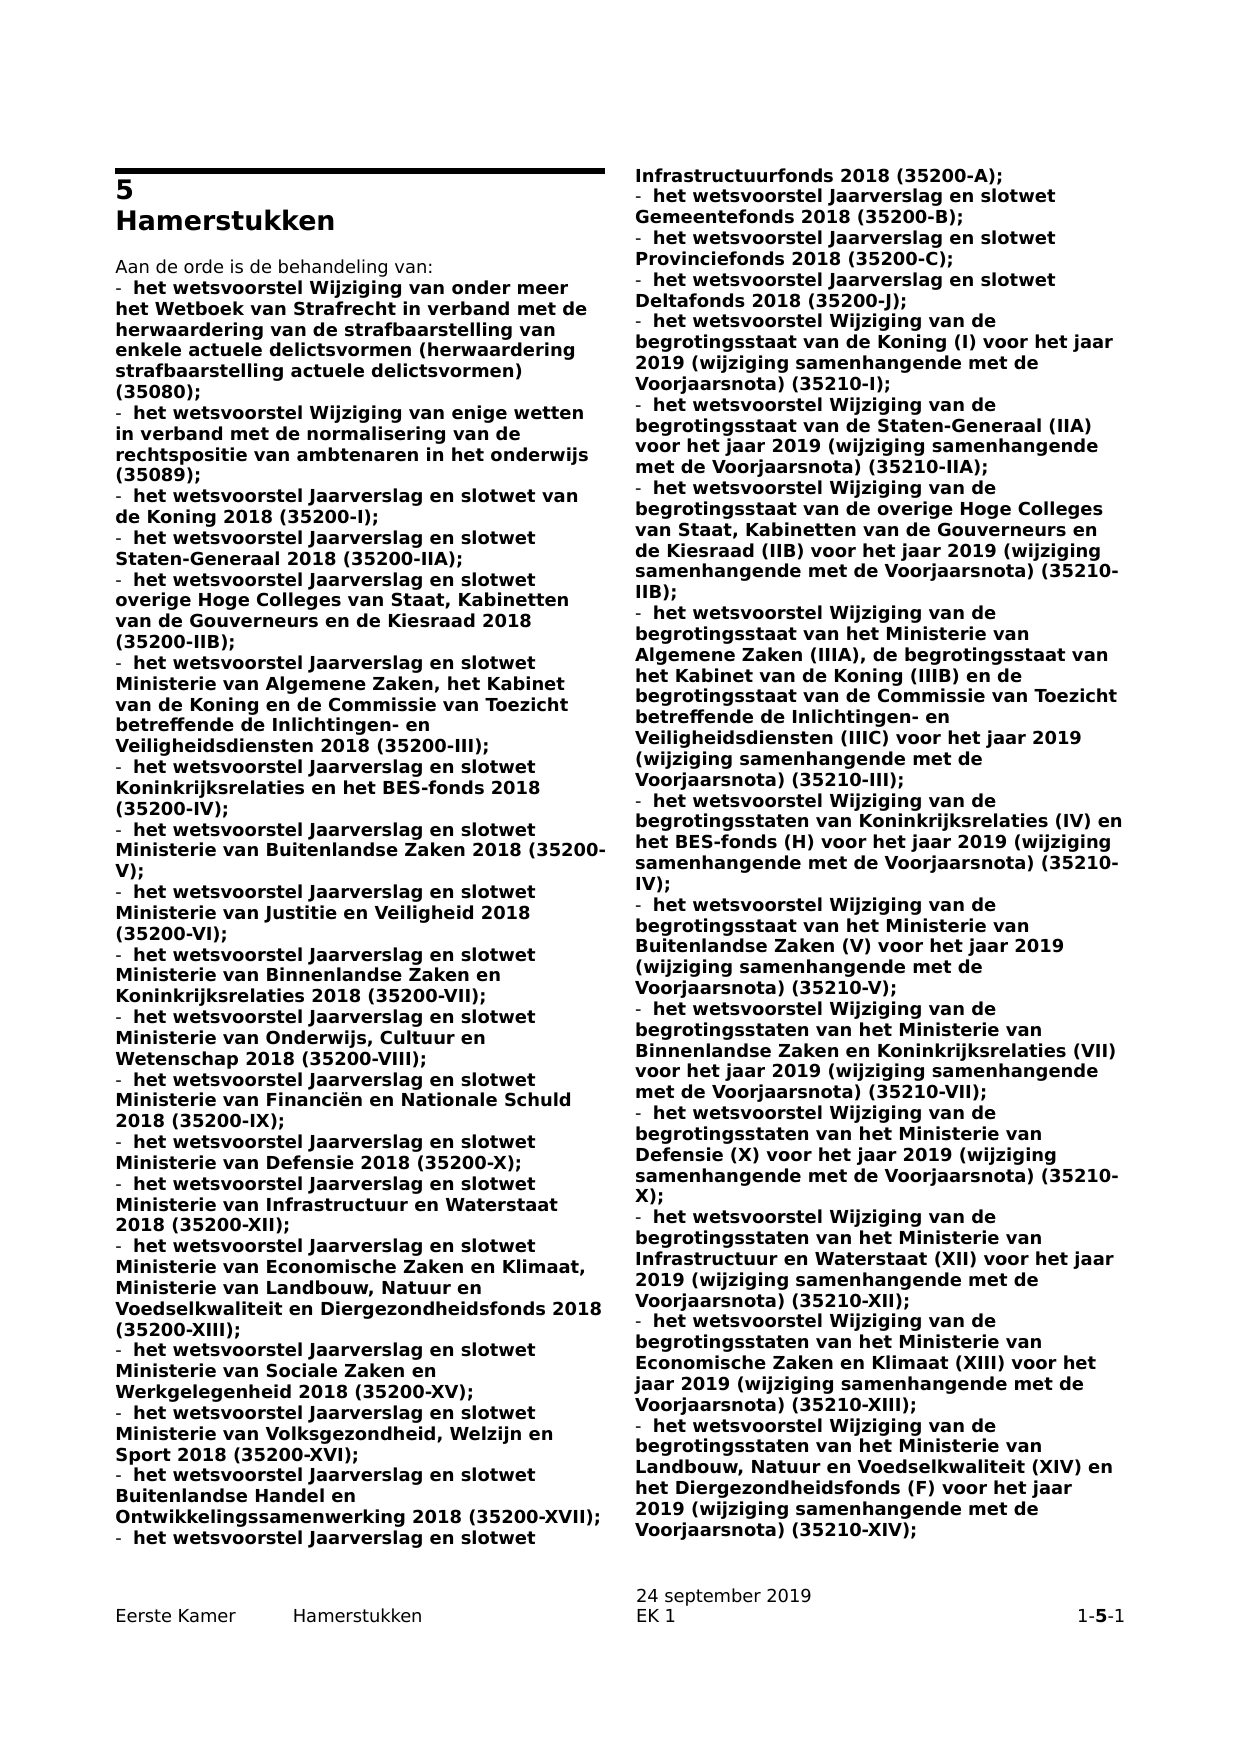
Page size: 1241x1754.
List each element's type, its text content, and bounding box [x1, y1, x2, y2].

list het wetsvoorstel Jaarverslag en slotwet van de Koning 2018 (35200-I); [115, 486, 605, 528]
list het wetsvoorstel Jaarverslag en slotwet Ministerie van Infrastructuur en Waterstaat 2018 (35200-XII); [115, 1173, 605, 1236]
list het wetsvoorstel Jaarverslag en slotwet Staten-Generaal 2018 (35200-IIA); [115, 528, 605, 569]
list het wetsvoorstel Jaarverslag en slotwet Deltafonds 2018 (35200-J); [635, 269, 1125, 311]
list het wetsvoorstel Jaarverslag en slotwet Ministerie van Economische Zaken en Klimaat, Ministerie van Landbouw, Natuur en Voedselkwaliteit en Diergezondheidsfonds 2018 (35200-XIII); [115, 1236, 605, 1340]
text Aan de orde is de behandeling van: [115, 257, 605, 278]
list het wetsvoorstel Wijziging van de begrotingsstaat van de Koning (I) voor het jaar 2019 (wijziging samenhangende met de Voorjaarsnota) (35210-I); [635, 311, 1125, 394]
list het wetsvoorstel Wijziging van de begrotingsstaten van het Ministerie van Landbouw, Natuur en Voedselkwaliteit (XIV) en het Diergezondheidsfonds (F) voor het jaar 2019 (wijziging samenhangende met de Voorjaarsnota) (35210-XIV); [635, 1415, 1125, 1540]
list het wetsvoorstel Wijziging van enige wetten in verband met de normalisering van de rechtspositie van ambtenaren in het onderwijs (35089); [115, 403, 605, 486]
list het wetsvoorstel Wijziging van de begrotingsstaten van Koninkrijksrelaties (IV) en het BES-fonds (H) voor het jaar 2019 (wijziging samenhangende met de Voorjaarsnota) (35210-IV); [635, 790, 1125, 894]
list het wetsvoorstel Wijziging van de begrotingsstaat van de Staten-Generaal (IIA) voor het jaar 2019 (wijziging samenhangende met de Voorjaarsnota) (35210-IIA); [635, 394, 1125, 478]
list het wetsvoorstel Jaarverslag en slotwet overige Hoge Colleges van Staat, Kabinetten van de Gouverneurs en de Kiesraad 2018 (35200-IIB); [115, 569, 605, 653]
list het wetsvoorstel Jaarverslag en slotwet Ministerie van Defensie 2018 (35200-X); [115, 1132, 605, 1173]
list het wetsvoorstel Wijziging van de begrotingsstaat van het Ministerie van Buitenlandse Zaken (V) voor het jaar 2019 (wijziging samenhangende met de Voorjaarsnota) (35210-V); [635, 894, 1125, 999]
list het wetsvoorstel Jaarverslag en slotwet Gemeentefonds 2018 (35200-B); [635, 186, 1125, 228]
list het wetsvoorstel Wijziging van onder meer het Wetboek van Strafrecht in verband met de herwaardering van de strafbaarstelling van enkele actuele delictsvormen (herwaardering strafbaarstelling actuele delictsvormen) (35080); [115, 278, 605, 403]
list het wetsvoorstel Jaarverslag en slotwet Ministerie van Buitenlandse Zaken 2018 (35200-V); [115, 819, 605, 882]
list het wetsvoorstel Jaarverslag en slotwet Buitenlandse Handel en Ontwikkelingssamenwerking 2018 (35200-XVII); [115, 1465, 605, 1528]
list het wetsvoorstel Jaarverslag en slotwet Ministerie van Volksgezondheid, Welzijn en Sport 2018 (35200-XVI); [115, 1403, 605, 1465]
list het wetsvoorstel Jaarverslag en slotwet Provinciefonds 2018 (35200-C); [635, 228, 1125, 269]
list het wetsvoorstel Wijziging van de begrotingsstaten van het Ministerie van Infrastructuur en Waterstaat (XII) voor het jaar 2019 (wijziging samenhangende met de Voorjaarsnota) (35210-XII); [635, 1207, 1125, 1311]
list het wetsvoorstel Wijziging van de begrotingsstaten van het Ministerie van Economische Zaken en Klimaat (XIII) voor het jaar 2019 (wijziging samenhangende met de Voorjaarsnota) (35210-XIII); [635, 1311, 1125, 1415]
list het wetsvoorstel Wijziging van de begrotingsstaten van het Ministerie van Binnenlandse Zaken en Koninkrijksrelaties (VII) voor het jaar 2019 (wijziging samenhangende met de Voorjaarsnota) (35210-VII); [635, 999, 1125, 1103]
list het wetsvoorstel Jaarverslag en slotwet Ministerie van Financiën en Nationale Schuld 2018 (35200-IX); [115, 1069, 605, 1132]
list Infrastructuurfonds 2018 (35200-A); [635, 165, 1125, 186]
list het wetsvoorstel Wijziging van de begrotingsstaten van het Ministerie van Defensie (X) voor het jaar 2019 (wijziging samenhangende met de Voorjaarsnota) (35210-X); [635, 1103, 1125, 1207]
list het wetsvoorstel Wijziging van de begrotingsstaat van het Ministerie van Algemene Zaken (IIIA), de begrotingsstaat van het Kabinet van de Koning (IIIB) en de begrotingsstaat van de Commissie van Toezicht betreffende de Inlichtingen- en Veiligheidsdiensten (IIIC) voor het jaar 2019 (wijziging samenhangende met de Voorjaarsnota) (35210-III); [635, 603, 1125, 790]
list het wetsvoorstel Jaarverslag en slotwet Ministerie van Binnenlandse Zaken en Koninkrijksrelaties 2018 (35200-VII); [115, 944, 605, 1007]
list het wetsvoorstel Jaarverslag en slotwet Ministerie van Sociale Zaken en Werkgelegenheid 2018 (35200-XV); [115, 1340, 605, 1403]
list het wetsvoorstel Jaarverslag en slotwet Ministerie van Onderwijs, Cultuur en Wetenschap 2018 (35200-VIII); [115, 1007, 605, 1069]
list het wetsvoorstel Jaarverslag en slotwet Ministerie van Justitie en Veiligheid 2018 (35200-VI); [115, 882, 605, 944]
title 5 Hamerstukken [115, 174, 605, 237]
list het wetsvoorstel Jaarverslag en slotwet Koninkrijksrelaties en het BES-fonds 2018 (35200-IV); [115, 757, 605, 819]
list het wetsvoorstel Wijziging van de begrotingsstaat van de overige Hoge Colleges van Staat, Kabinetten van de Gouverneurs en de Kiesraad (IIB) voor het jaar 2019 (wijziging samenhangende met de Voorjaarsnota) (35210-IIB); [635, 478, 1125, 603]
list het wetsvoorstel Jaarverslag en slotwet Ministerie van Algemene Zaken, het Kabinet van de Koning en de Commissie van Toezicht betreffende de Inlichtingen- en Veiligheidsdiensten 2018 (35200-III); [115, 653, 605, 757]
list het wetsvoorstel Jaarverslag en slotwet [115, 1528, 605, 1548]
